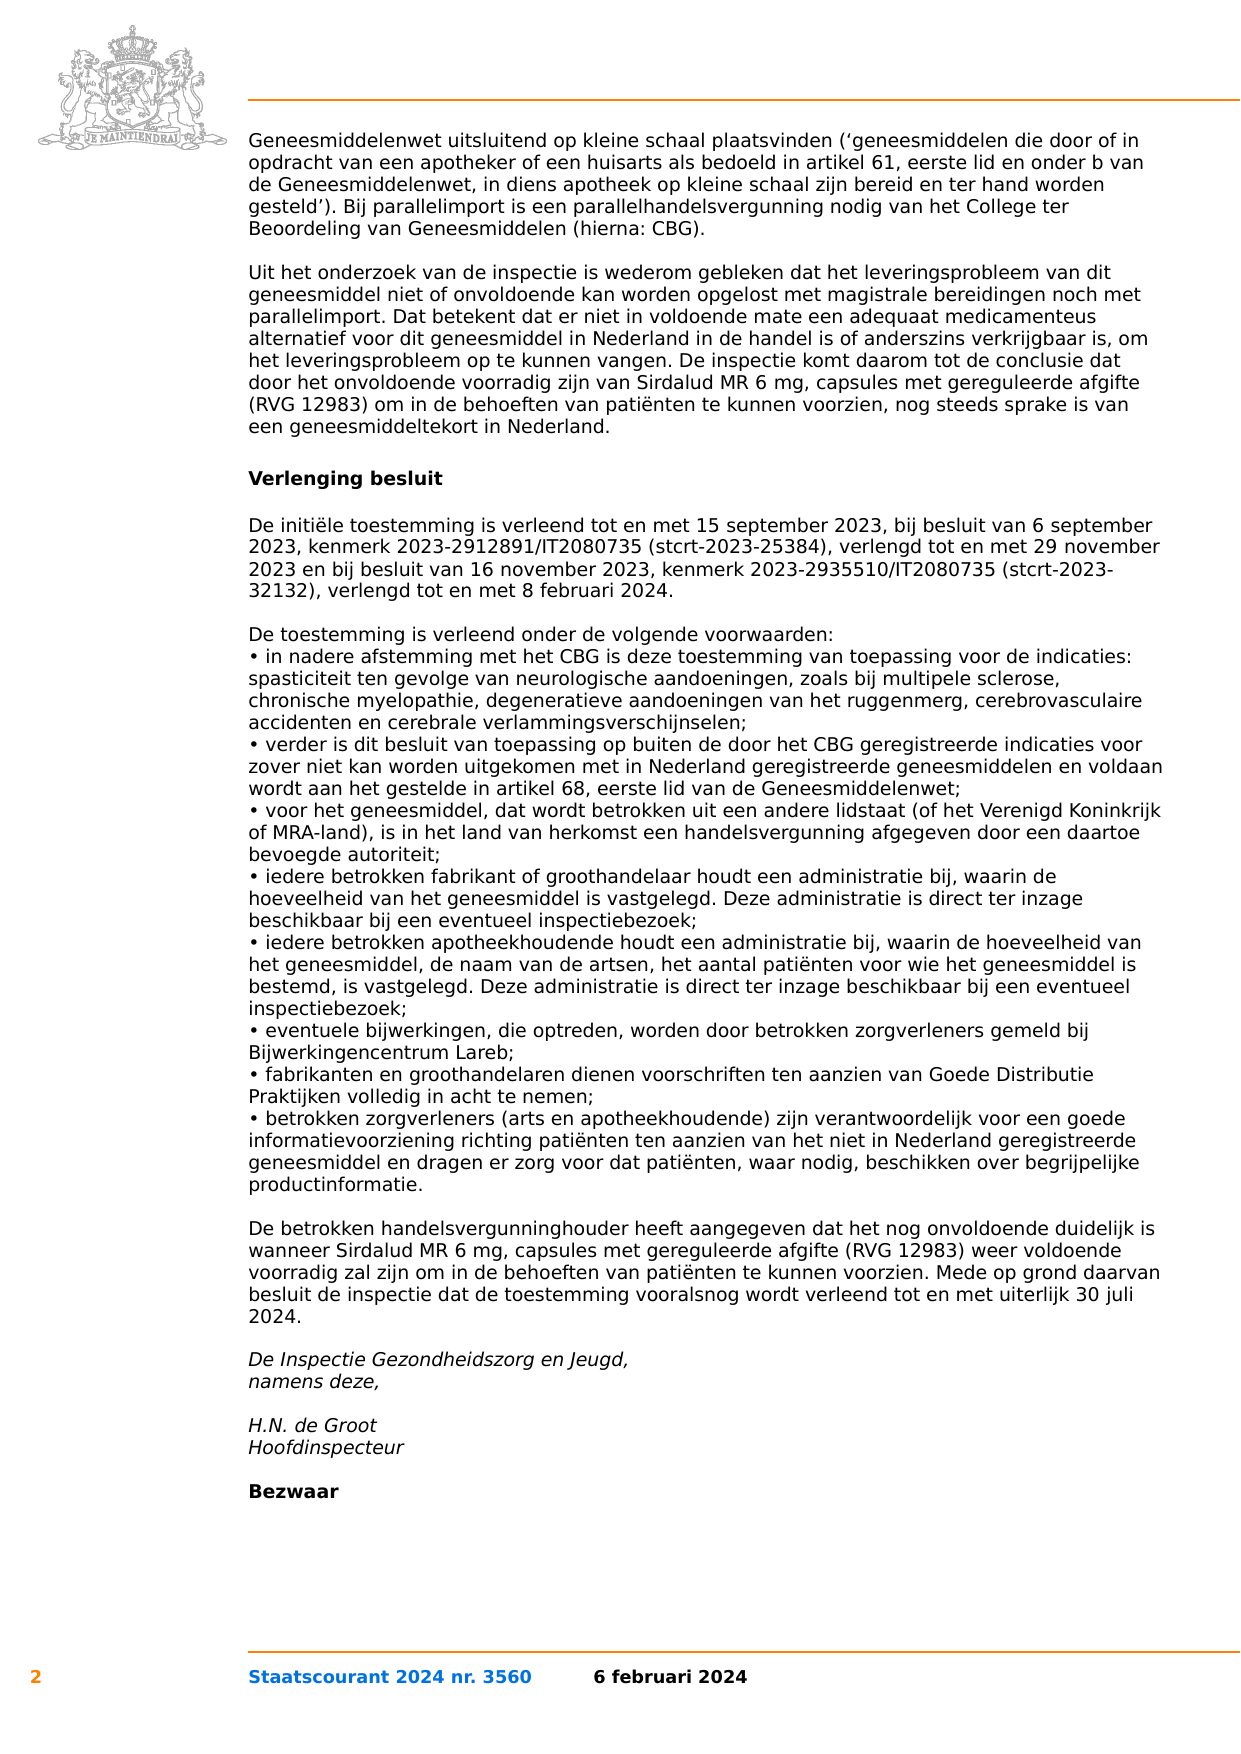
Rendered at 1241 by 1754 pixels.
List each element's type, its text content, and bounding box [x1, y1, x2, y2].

text • in nadere afstemming met het CBG is deze toestemming van toepassing voor de indicaties: spasticiteit ten gevolge van neurologische aandoeningen, zoals bij multipele sclerose, chronische myelopathie, degeneratieve aandoeningen van het ruggenmerg, cerebrovasculaire accidenten en cerebrale verlammingsverschijnselen; [248, 646, 1163, 734]
text Geneesmiddelenwet uitsluitend op kleine schaal plaatsvinden (‘geneesmiddelen die door of in opdracht van een apotheker of een huisarts als bedoeld in artikel 61, eerste lid en onder b van de Geneesmiddelenwet, in diens apotheek op kleine schaal zijn bereid en ter hand worden gesteld’). Bij parallelimport is een parallelhandelsvergunning nodig van het College ter Beoordeling van Geneesmiddelen (hierna: CBG). [248, 130, 1163, 240]
text • iedere betrokken fabrikant of groothandelaar houdt een administratie bij, waarin de hoeveelheid van het geneesmiddel is vastgelegd. Deze administratie is direct ter inzage beschikbaar bij een eventueel inspectiebezoek; [248, 866, 1163, 932]
text De betrokken handelsvergunninghouder heeft aangegeven dat het nog onvoldoende duidelijk is wanneer Sirdalud MR 6 mg, capsules met gereguleerde afgifte (RVG 12983) weer voldoende voorradig zal zijn om in de behoeften van patiënten te kunnen voorzien. Mede op grond daarvan besluit de inspectie dat de toestemming vooralsnog wordt verleend tot en met uiterlijk 30 juli 2024. [248, 1218, 1163, 1327]
text Uit het onderzoek van de inspectie is wederom gebleken dat het leveringsprobleem van dit geneesmiddel niet of onvoldoende kan worden opgelost met magistrale bereidingen noch met parallelimport. Dat betekent dat er niet in voldoende mate een adequaat medicamenteus alternatief voor dit geneesmiddel in Nederland in de handel is of anderszins verkrijgbaar is, om het leveringsprobleem op te kunnen vangen. De inspectie komt daarom tot de conclusie dat door het onvoldoende voorradig zijn van Sirdalud MR 6 mg, capsules met gereguleerde afgifte (RVG 12983) om in de behoeften van patiënten te kunnen voorzien, nog steeds sprake is van een geneesmiddeltekort in Nederland. [248, 262, 1163, 437]
text • fabrikanten en groothandelaren dienen voorschriften ten aanzien van Goede Distributie Praktijken volledig in acht te nemen; [248, 1064, 1163, 1108]
text • iedere betrokken apotheekhoudende houdt een administratie bij, waarin de hoeveelheid van het geneesmiddel, de naam van de artsen, het aantal patiënten voor wie het geneesmiddel is bestemd, is vastgelegd. Deze administratie is direct ter inzage beschikbaar bij een eventueel inspectiebezoek; [248, 932, 1163, 1020]
text • betrokken zorgverleners (arts en apotheekhoudende) zijn verantwoordelijk voor een goede informatievoorziening richting patiënten ten aanzien van het niet in Nederland geregistreerde geneesmiddel en dragen er zorg voor dat patiënten, waar nodig, beschikken over begrijpelijke productinformatie. [248, 1108, 1163, 1196]
text • eventuele bijwerkingen, die optreden, worden door betrokken zorgverleners gemeld bij Bijwerkingencentrum Lareb; [248, 1020, 1163, 1064]
text De toestemming is verleend onder de volgende voorwaarden: [248, 624, 1163, 646]
subtitle Verlenging besluit [248, 467, 1163, 489]
text Bezwaar [248, 1481, 1163, 1503]
text De initiële toestemming is verleend tot en met 15 september 2023, bij besluit van 6 september 2023, kenmerk 2023-2912891/IT2080735 (stcrt-2023-25384), verlengd tot en met 29 november 2023 en bij besluit van 16 november 2023, kenmerk 2023-2935510/IT2080735 (stcrt-2023-32132), verlengd tot en met 8 februari 2024. [248, 514, 1163, 602]
text De Inspectie Gezondheidszorg en Jeugd, namens deze, H.N. de Groot Hoofdinspecteur [248, 1349, 1163, 1459]
text • voor het geneesmiddel, dat wordt betrokken uit een andere lidstaat (of het Verenigd Koninkrijk of MRA-land), is in het land van herkomst een handelsvergunning afgegeven door een daartoe bevoegde autoriteit; [248, 800, 1163, 866]
text • verder is dit besluit van toepassing op buiten de door het CBG geregistreerde indicaties voor zover niet kan worden uitgekomen met in Nederland geregistreerde geneesmiddelen en voldaan wordt aan het gestelde in artikel 68, eerste lid van de Geneesmiddelenwet; [248, 734, 1163, 800]
picture [38, 25, 227, 150]
